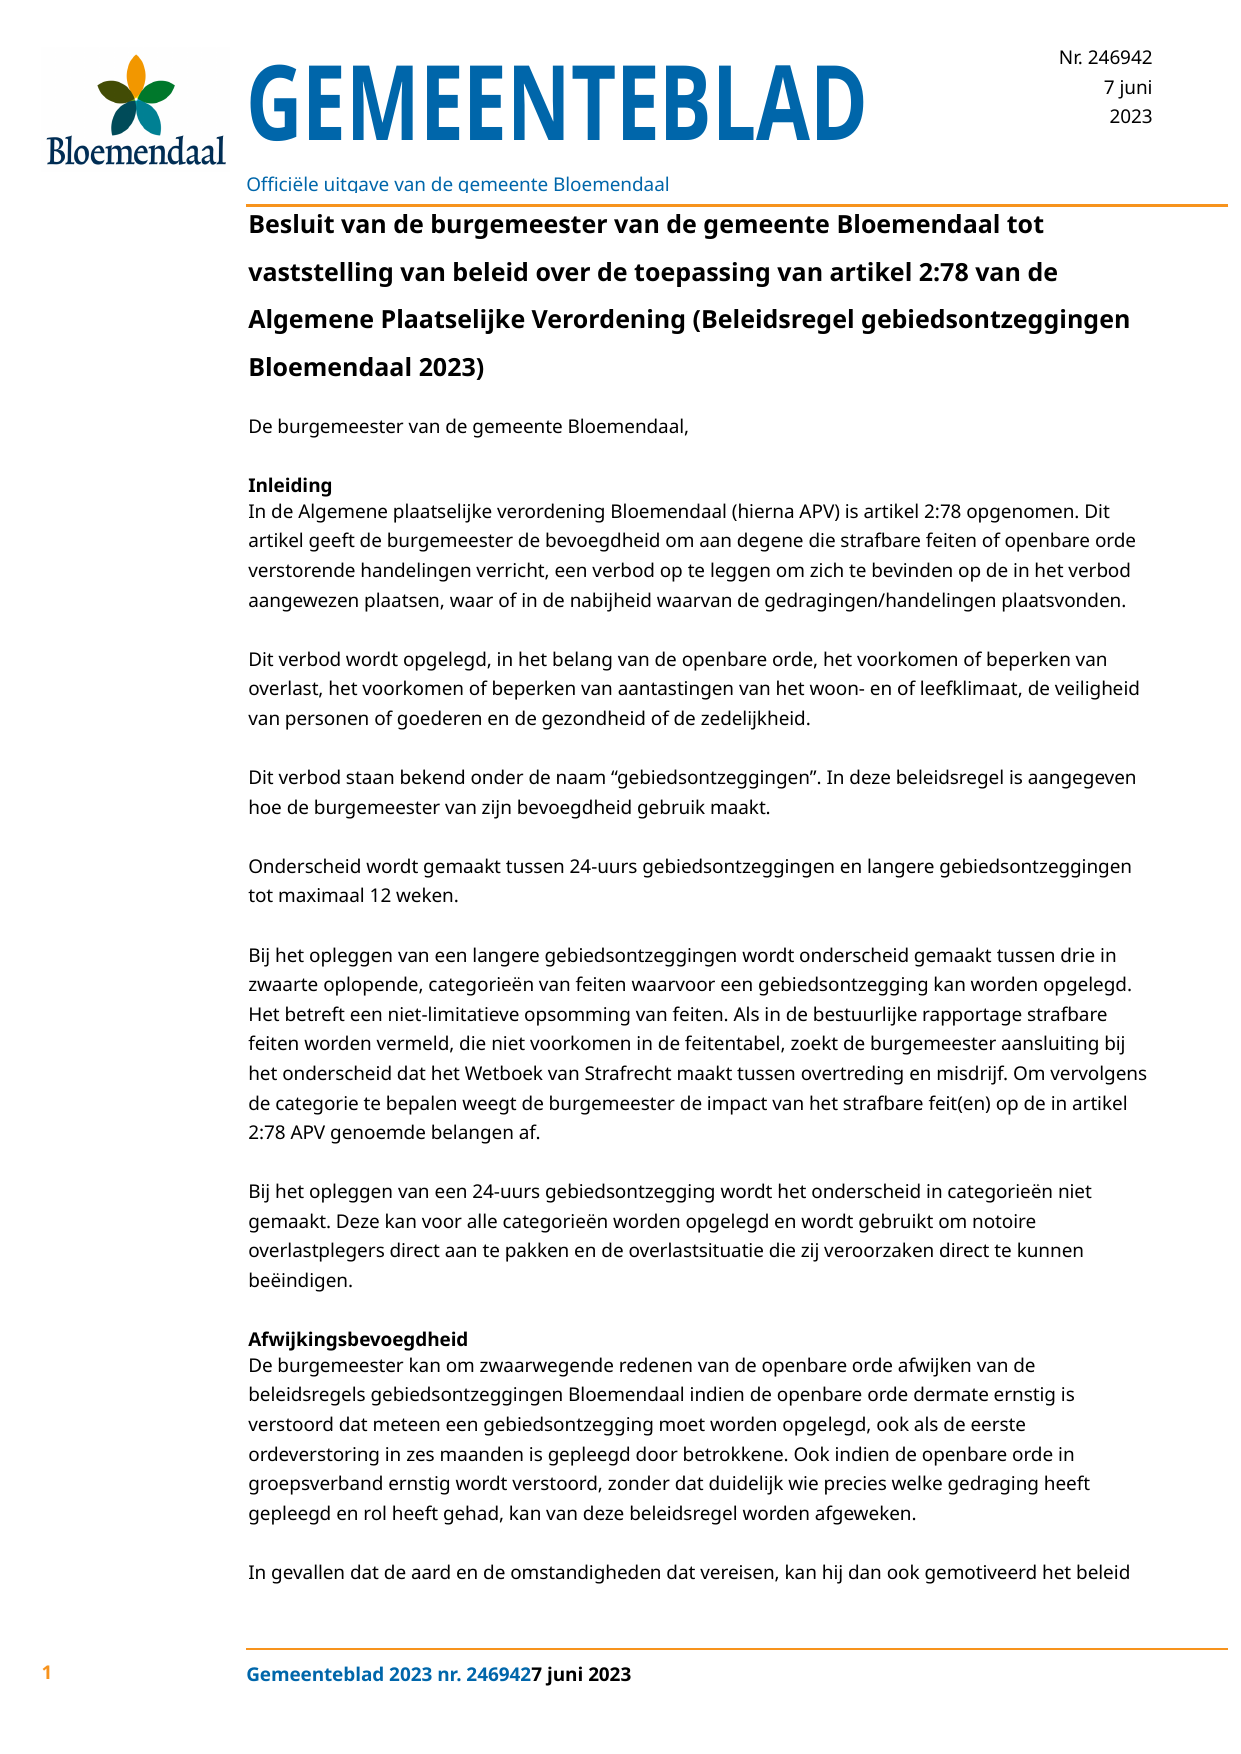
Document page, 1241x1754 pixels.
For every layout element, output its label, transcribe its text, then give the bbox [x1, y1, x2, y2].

text Onderscheid wordt gemaakt tussen 24-uurs gebiedsontzeggingen en langere gebiedsontzeggingen tot maximaal 12 weken. [248, 853, 1152, 908]
text Bij het opleggen van een 24-uurs gebiedsontzegging wordt het onderscheid in categorieën niet gemaakt. Deze kan voor alle categorieën worden opgelegd en wordt gebruikt om notoire overlastplegers direct aan te pakken en de overlastsituatie die zij veroorzaken direct te kunnen beëindigen. [248, 1178, 1152, 1293]
picture [41, 47, 231, 172]
text Inleiding [248, 472, 1152, 498]
text Afwijkingsbevoegdheid [248, 1326, 1152, 1352]
text In gevallen dat de aard en de omstandigheden dat vereisen, kan hij dan ook gemotiveerd het beleid [248, 1559, 1152, 1585]
text In de Algemene plaatselijke verordening Bloemendaal (hierna APV) is artikel 2:78 opgenomen. Dit artikel geeft de burgemeester de bevoegdheid om aan degene die strafbare feiten of openbare orde verstorende handelingen verricht, een verbod op te leggen om zich te bevinden op de in het verbod aangewezen plaatsen, waar of in de nabijheid waarvan de gedragingen/handelingen plaatsvonden. [248, 498, 1152, 612]
text De burgemeester kan om zwaarwegende redenen van de openbare orde afwijken van de beleidsregels gebiedsontzeggingen Bloemendaal indien de openbare orde dermate ernstig is verstoord dat meteen een gebiedsontzegging moet worden opgelegd, ook als de eerste ordeverstoring in zes maanden is gepleegd door betrokkene. Ook indien de openbare orde in groepsverband ernstig wordt verstoord, zonder dat duidelijk wie precies welke gedraging heeft gepleegd en rol heeft gehad, kan van deze beleidsregel worden afgeweken. [248, 1352, 1152, 1526]
text Dit verbod wordt opgelegd, in het belang van de openbare orde, het voorkomen of beperken van overlast, het voorkomen of beperken van aantastingen van het woon- en of leefklimaat, de veiligheid van personen of goederen en de gezondheid of de zedelijkheid. [248, 646, 1152, 731]
text Bij het opleggen van een langere gebiedsontzeggingen wordt onderscheid gemaakt tussen drie in zwaarte oplopende, categorieën van feiten waarvoor een gebiedsontzegging kan worden opgelegd. Het betreft een niet-limitatieve opsomming van feiten. Als in de bestuurlijke rapportage strafbare feiten worden vermeld, die niet voorkomen in de feitentabel, zoekt de burgemeester aansluiting bij het onderscheid dat het Wetboek van Strafrecht maakt tussen overtreding en misdrijf. Om vervolgens de categorie te bepalen weegt de burgemeester de impact van het strafbare feit(en) op de in artikel 2:78 APV genoemde belangen af. [248, 942, 1152, 1145]
text Dit verbod staan bekend onder de naam “gebiedsontzeggingen”. In deze beleidsregel is aangegeven hoe de burgemeester van zijn bevoegdheid gebruik maakt. [248, 764, 1152, 819]
text Besluit van de burgemeester van de gemeente Bloemendaal tot vaststelling van beleid over de toepassing van artikel 2:78 van de Algemene Plaatselijke Verordening (Beleidsregel gebiedsontzeggingen Bloemendaal 2023) [248, 207, 1152, 384]
text De burgemeester van de gemeente Bloemendaal, [248, 413, 1152, 439]
